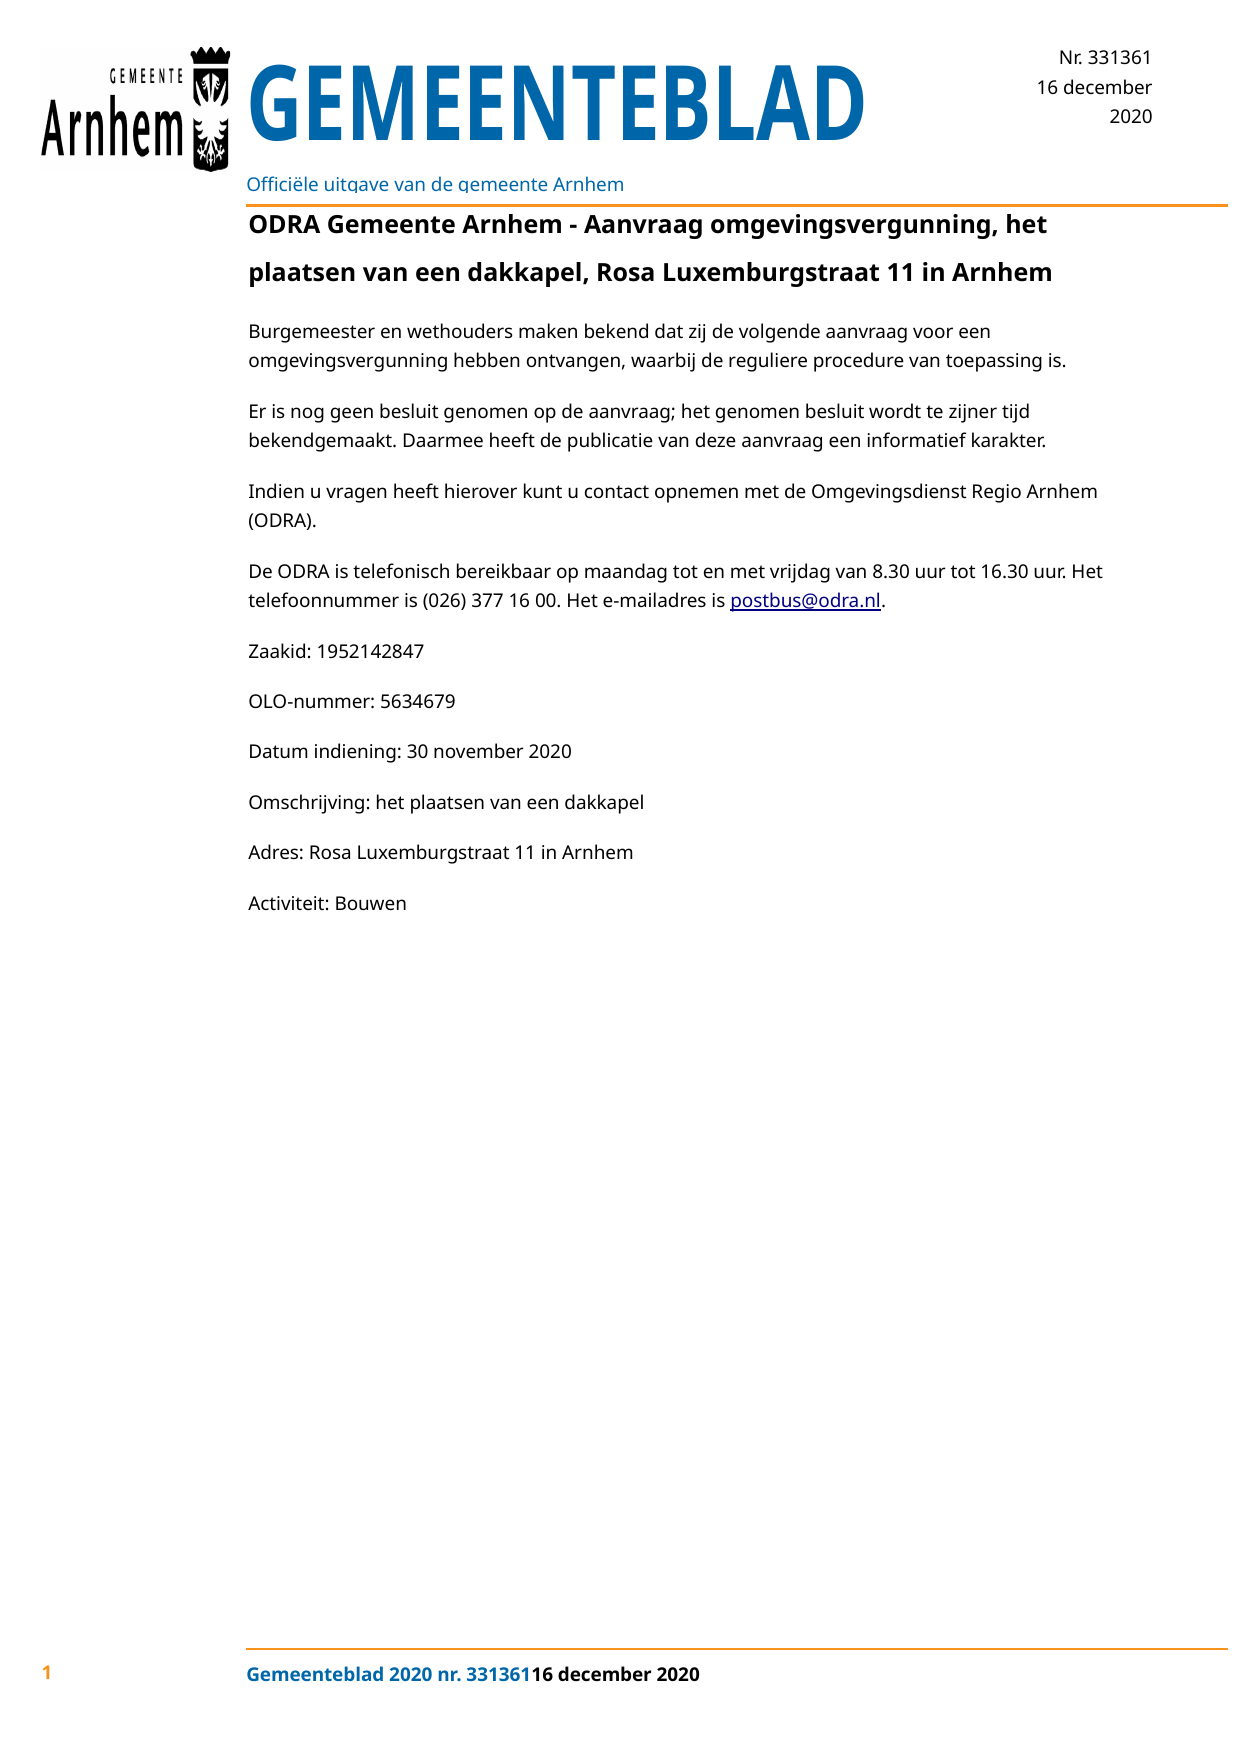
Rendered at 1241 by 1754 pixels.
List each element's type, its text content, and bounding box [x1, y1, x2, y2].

text Zaakid: 1952142847 [248, 638, 1152, 664]
text Omschrijving: het plaatsen van een dakkapel [248, 789, 1152, 815]
text Er is nog geen besluit genomen op de aanvraag; het genomen besluit wordt te zijner tijd bekendgemaakt. Daarmee heeft de publicatie van deze aanvraag een informatief karakter. [248, 398, 1152, 453]
text Adres: Rosa Luxemburgstraat 11 in Arnhem [248, 839, 1152, 865]
text OLO-nummer: 5634679 [248, 688, 1152, 714]
text Datum indiening: 30 november 2020 [248, 739, 1152, 764]
text Activiteit: Bouwen [248, 890, 1152, 916]
text ODRA Gemeente Arnhem - Aanvraag omgevingsvergunning, het plaatsen van een dakkapel, Rosa Luxemburgstraat 11 in Arnhem [248, 207, 1152, 288]
text De ODRA is telefonisch bereikbaar op maandag tot en met vrijdag van 8.30 uur tot 16.30 uur. Het telefoonnummer is (026) 377 16 00. Het e-mailadres is postbus@odra.nl. [248, 558, 1152, 613]
text Burgemeester en wethouders maken bekend dat zij de volgende aanvraag voor een omgevingsvergunning hebben ontvangen, waarbij de reguliere procedure van toepassing is. [248, 318, 1152, 373]
picture [41, 47, 231, 172]
text Indien u vragen heeft hierover kunt u contact opnemen met de Omgevingsdienst Regio Arnhem (ODRA). [248, 478, 1152, 533]
